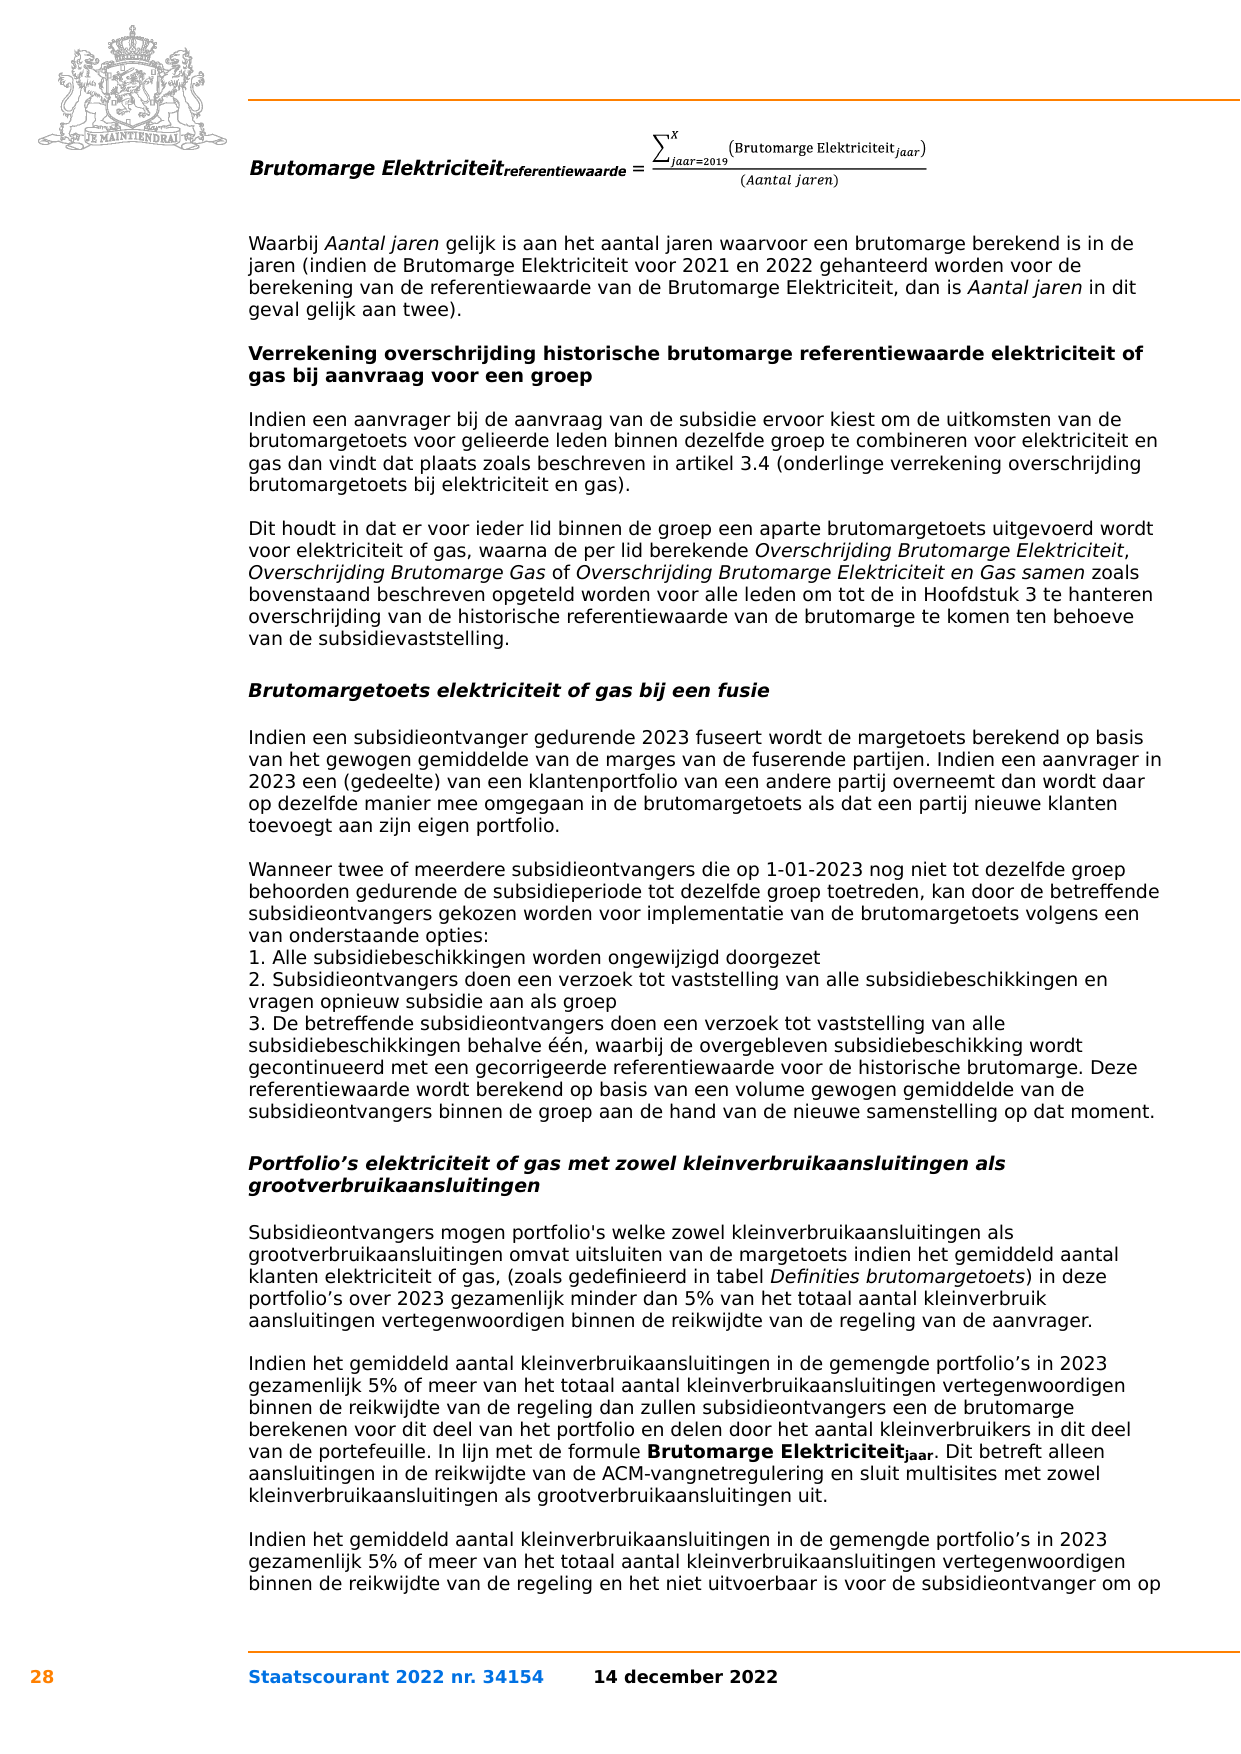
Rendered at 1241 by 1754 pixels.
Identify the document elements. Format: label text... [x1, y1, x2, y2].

text Indien het gemiddeld aantal kleinverbruikaansluitingen in de gemengde portfolio’s in 2023 gezamenlijk 5% of meer van het totaal aantal kleinverbruikaansluitingen vertegenwoordigen binnen de reikwijdte van de regeling dan zullen subsidieontvangers een de brutomarge berekenen voor dit deel van het portfolio en delen door het aantal kleinverbruikers in dit deel van de portefeuille. In lijn met de formule Brutomarge Elektriciteitjaar. Dit betreft alleen aansluitingen in de reikwijdte van de ACM-vangnetregulering en sluit multisites met zowel kleinverbruikaansluitingen als grootverbruikaansluitingen uit. [248, 1353, 1163, 1507]
text Subsidieontvangers mogen portfolio's welke zowel kleinverbruikaansluitingen als grootverbruikaansluitingen omvat uitsluiten van de margetoets indien het gemiddeld aantal klanten elektriciteit of gas, (zoals gedefinieerd in tabel Definities brutomargetoets) in deze portfolio’s over 2023 gezamenlijk minder dan 5% van het totaal aantal kleinverbruik aansluitingen vertegenwoordigen binnen de reikwijdte van de regeling van de aanvrager. [248, 1222, 1163, 1331]
text 3. De betreffende subsidieontvangers doen een verzoek tot vaststelling van alle subsidiebeschikkingen behalve één, waarbij de overgebleven subsidiebeschikking wordt gecontinueerd met een gecorrigeerde referentiewaarde voor de historische brutomarge. Deze referentiewaarde wordt berekend op basis van een volume gewogen gemiddelde van de subsidieontvangers binnen de groep aan de hand van de nieuwe samenstelling op dat moment. [248, 1013, 1163, 1123]
text 1. Alle subsidiebeschikkingen worden ongewijzigd doorgezet [248, 947, 1163, 969]
text Dit houdt in dat er voor ieder lid binnen de groep een aparte brutomargetoets uitgevoerd wordt voor elektriciteit of gas, waarna de per lid berekende Overschrijding Brutomarge Elektriciteit, Overschrijding Brutomarge Gas of Overschrijding Brutomarge Elektriciteit en Gas samen zoals bovenstaand beschreven opgeteld worden voor alle leden om tot de in Hoofdstuk 3 te hanteren overschrijding van de historische referentiewaarde van de brutomarge te komen ten behoeve van de subsidievaststelling. [248, 518, 1163, 650]
text Indien het gemiddeld aantal kleinverbruikaansluitingen in de gemengde portfolio’s in 2023 gezamenlijk 5% of meer van het totaal aantal kleinverbruikaansluitingen vertegenwoordigen binnen de reikwijdte van de regeling en het niet uitvoerbaar is voor de subsidieontvanger om op [248, 1529, 1163, 1595]
subtitle Portfolio’s elektriciteit of gas met zowel kleinverbruikaansluitingen als grootverbruikaansluitingen [248, 1153, 1163, 1197]
text Indien een aanvrager bij de aanvraag van de subsidie ervoor kiest om de uitkomsten van de brutomargetoets voor gelieerde leden binnen dezelfde groep te combineren voor elektriciteit en gas dan vindt dat plaats zoals beschreven in artikel 3.4 (onderlinge verrekening overschrijding brutomargetoets bij elektriciteit en gas). [248, 408, 1163, 496]
picture [38, 25, 227, 150]
text Indien een subsidieontvanger gedurende 2023 fuseert wordt de margetoets berekend op basis van het gewogen gemiddelde van de marges van de fuserende partijen. Indien een aanvrager in 2023 een (gedeelte) van een klantenportfolio van een andere partij overneemt dan wordt daar op dezelfde manier mee omgegaan in de brutomargetoets als dat een partij nieuwe klanten toevoegt aan zijn eigen portfolio. [248, 727, 1163, 837]
subtitle Brutomargetoets elektriciteit of gas bij een fusie [248, 680, 1163, 702]
subtitle Verrekening overschrijding historische brutomarge referentiewaarde elektriciteit of gas bij aanvraag voor een groep [248, 343, 1163, 387]
text Wanneer twee of meerdere subsidieontvangers die op 1-01-2023 nog niet tot dezelfde groep behoorden gedurende de subsidieperiode tot dezelfde groep toetreden, kan door de betreffende subsidieontvangers gekozen worden voor implementatie van de brutomargetoets volgens een van onderstaande opties: [248, 859, 1163, 947]
text Waarbij Aantal jaren gelijk is aan het aantal jaren waarvoor een brutomarge berekend is in de jaren (indien de Brutomarge Elektriciteit voor 2021 en 2022 gehanteerd worden voor de berekening van de referentiewaarde van de Brutomarge Elektriciteit, dan is Aantal jaren in dit geval gelijk aan twee). [248, 233, 1163, 321]
picture [248, 130, 928, 189]
text 2. Subsidieontvangers doen een verzoek tot vaststelling van alle subsidiebeschikkingen en vragen opnieuw subsidie aan als groep [248, 969, 1163, 1013]
